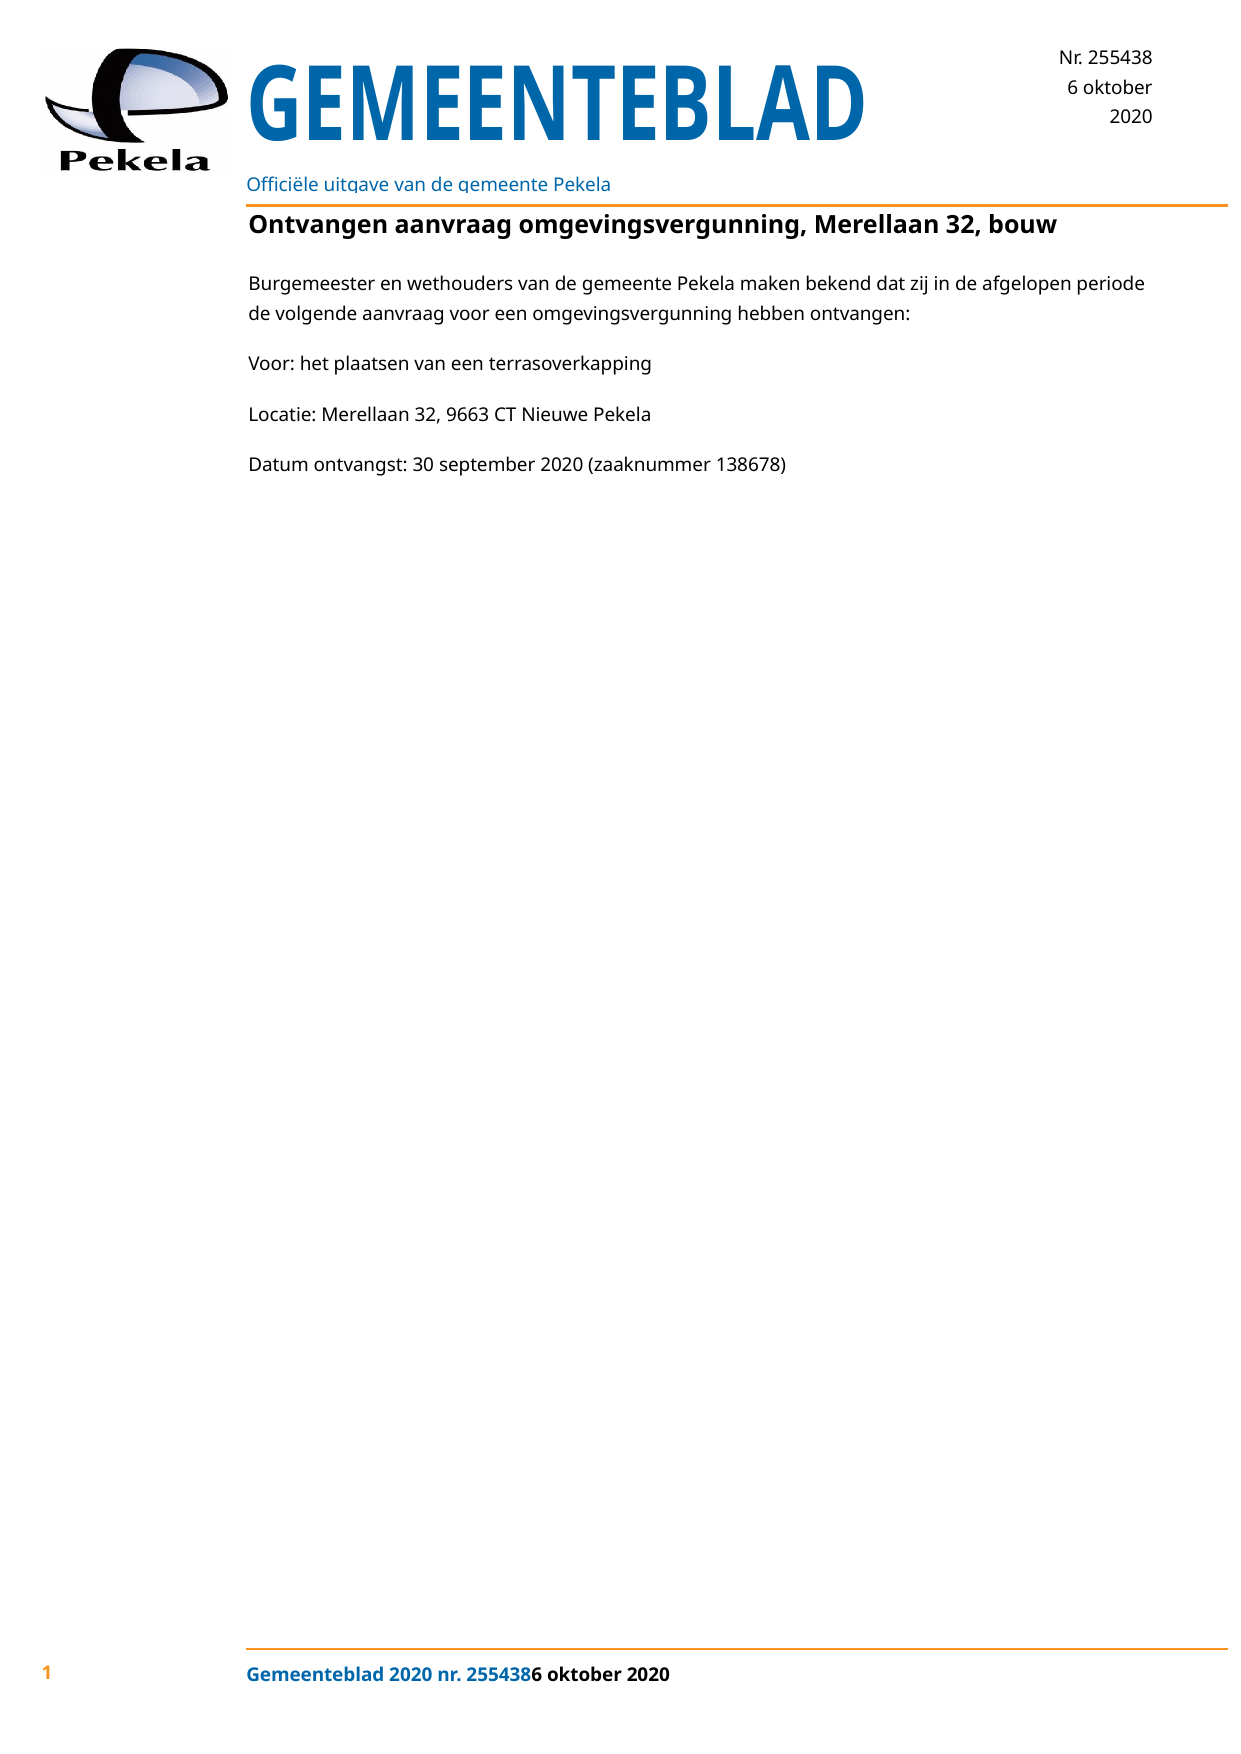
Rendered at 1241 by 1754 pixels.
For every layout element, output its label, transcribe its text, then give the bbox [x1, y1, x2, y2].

text Voor: het plaatsen van een terrasoverkapping [248, 350, 1152, 376]
picture [41, 47, 231, 172]
text Ontvangen aanvraag omgevingsvergunning, Merellaan 32, bouw [248, 207, 1152, 241]
text Locatie: Merellaan 32, 9663 CT Nieuwe Pekela [248, 401, 1152, 426]
text Burgemeester en wethouders van de gemeente Pekela maken bekend dat zij in de afgelopen periode de volgende aanvraag voor een omgevingsvergunning hebben ontvangen: [248, 270, 1152, 326]
text Datum ontvangst: 30 september 2020 (zaaknummer 138678) [248, 451, 1152, 477]
